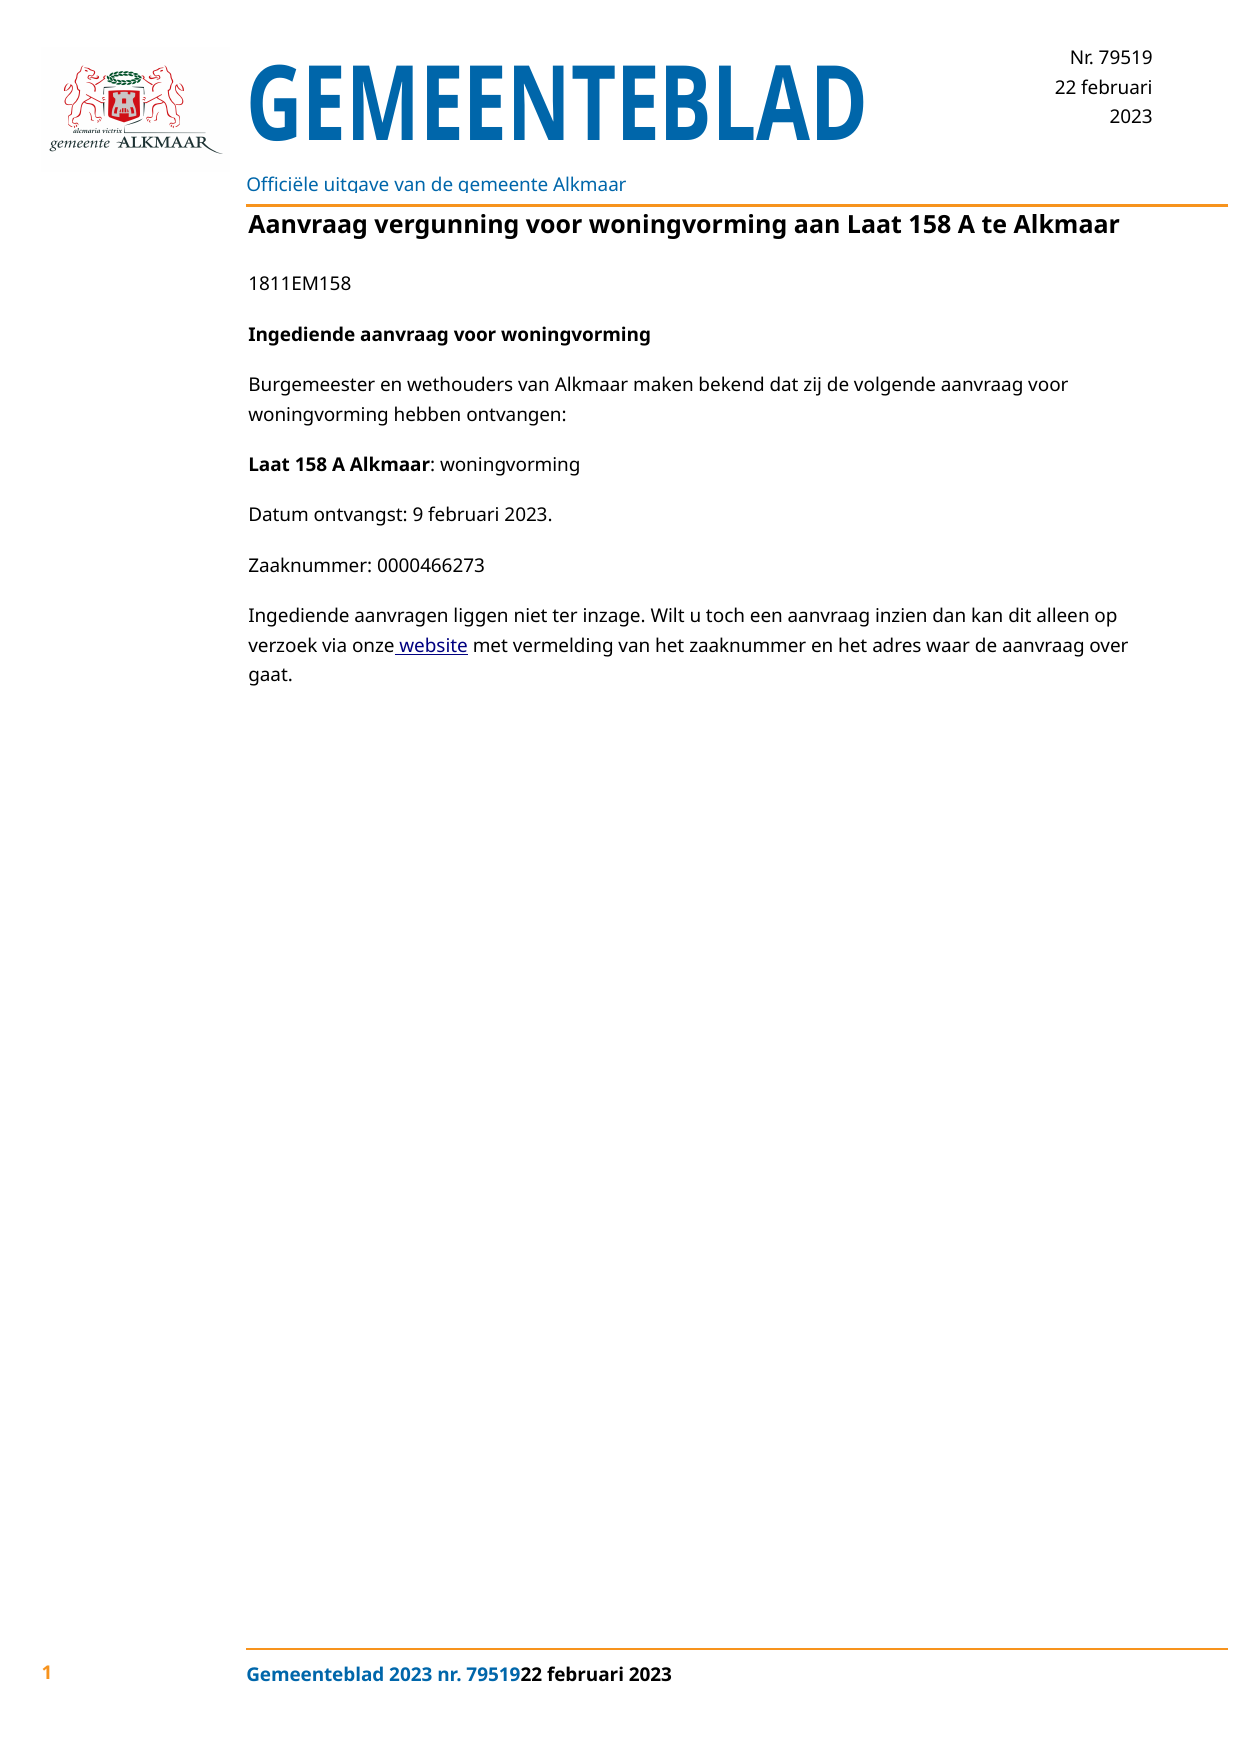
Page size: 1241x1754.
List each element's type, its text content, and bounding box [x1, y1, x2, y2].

text Datum ontvangst: 9 februari 2023. [248, 502, 1152, 527]
text Ingediende aanvragen liggen niet ter inzage. Wilt u toch een aanvraag inzien dan kan dit alleen op verzoek via onze website met vermelding van het zaaknummer en het adres waar de aanvraag over gaat. [248, 602, 1152, 687]
text Burgemeester en wethouders van Alkmaar maken bekend dat zij de volgende aanvraag voor woningvorming hebben ontvangen: [248, 371, 1152, 426]
text Zaaknummer: 0000466273 [248, 552, 1152, 578]
text Laat 158 A Alkmaar: woningvorming [248, 451, 1152, 477]
text Aanvraag vergunning voor woningvorming aan Laat 158 A te Alkmaar [248, 207, 1152, 241]
text Ingediende aanvraag voor woningvorming [248, 321, 1152, 346]
text 1811EM158 [248, 270, 1152, 296]
picture [41, 47, 231, 172]
